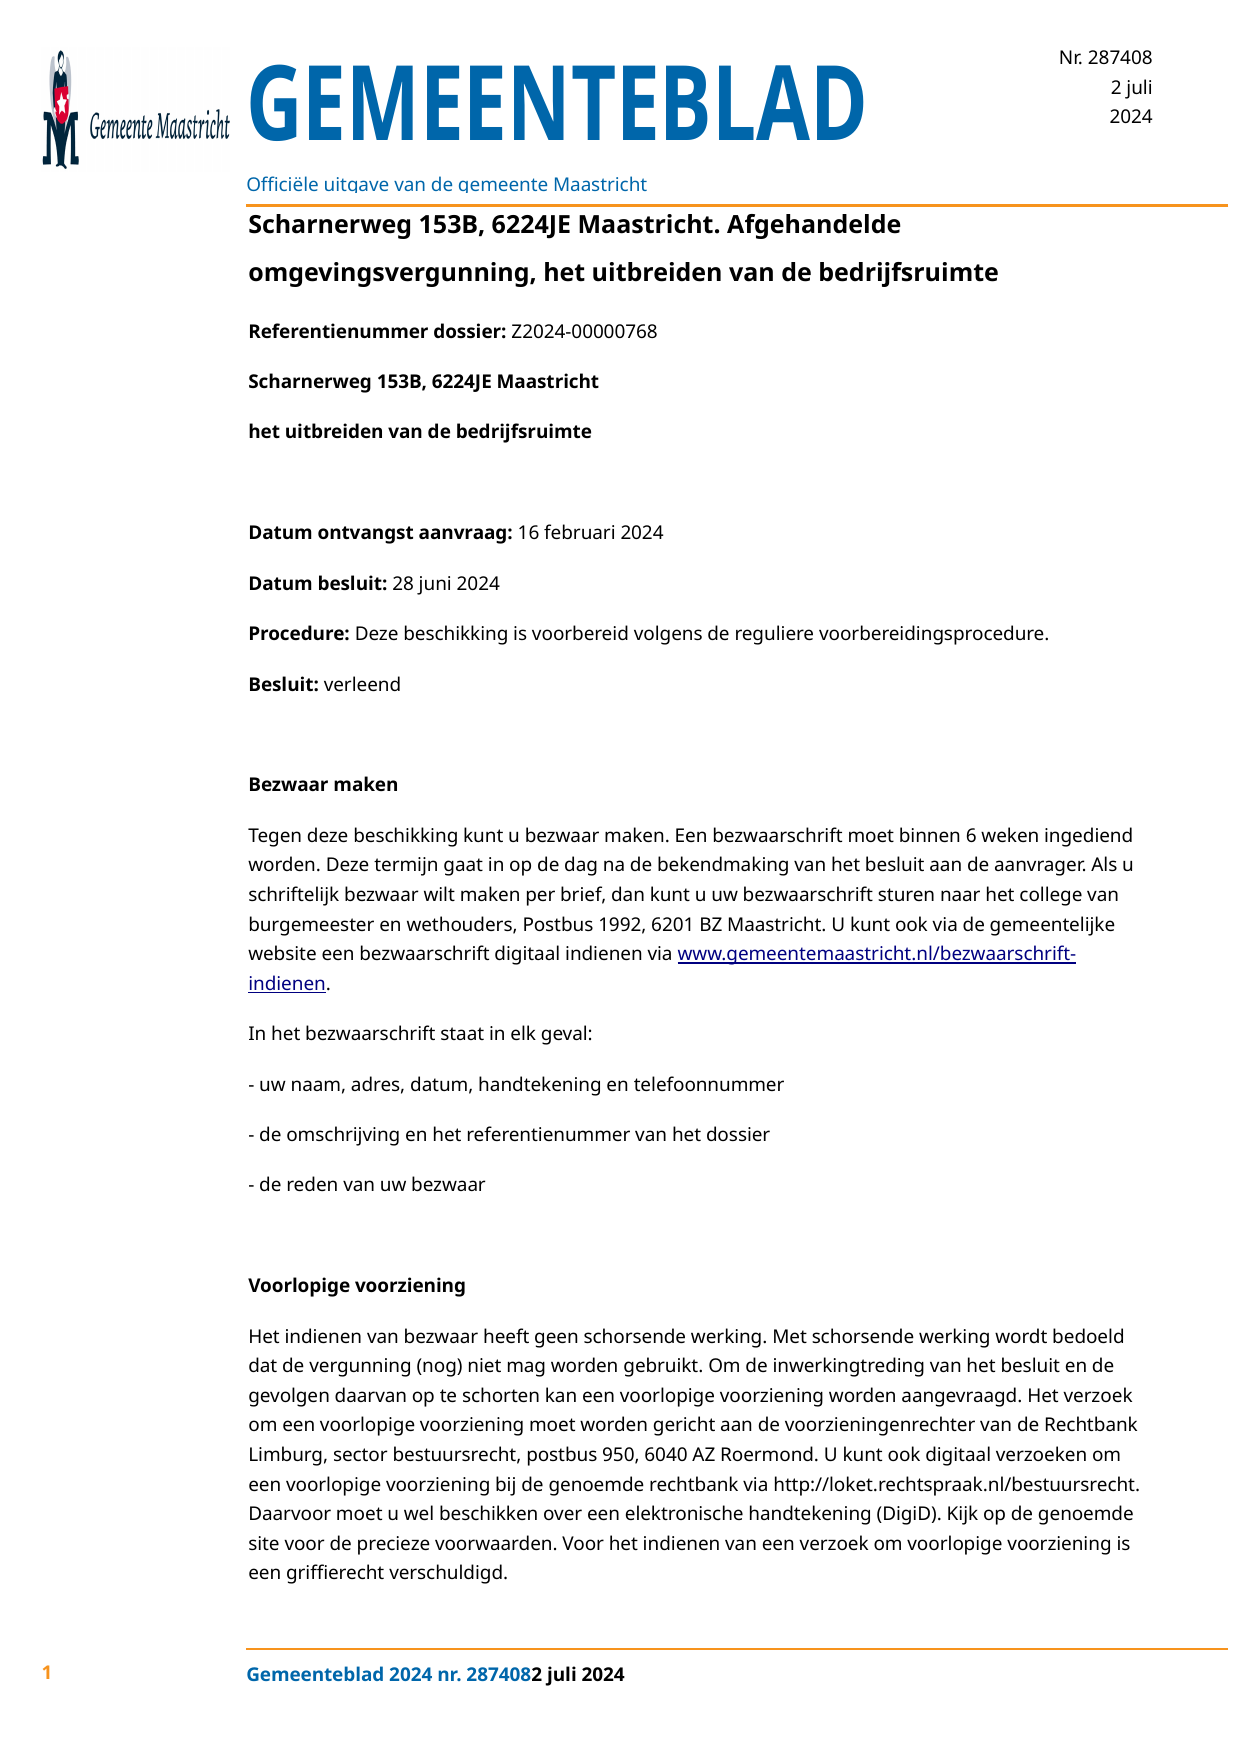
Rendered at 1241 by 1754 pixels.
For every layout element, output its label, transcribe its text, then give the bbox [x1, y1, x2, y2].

text Voorlopige voorziening [248, 1272, 1152, 1298]
picture [41, 47, 231, 172]
text Scharnerweg 153B, 6224JE Maastricht. Afgehandelde omgevingsvergunning, het uitbreiden van de bedrijfsruimte [248, 207, 1152, 288]
text Referentienummer dossier: Z2024-00000768 [248, 318, 1152, 344]
text - de reden van uw bezwaar [248, 1172, 1152, 1197]
text Bezwaar maken [248, 772, 1152, 797]
text Datum besluit: 28 juni 2024 [248, 570, 1152, 596]
text In het bezwaarschrift staat in elk geval: [248, 1020, 1152, 1046]
text het uitbreiden van de bedrijfsruimte [248, 419, 1152, 444]
text Tegen deze beschikking kunt u bezwaar maken. Een bezwaarschrift moet binnen 6 weken ingediend worden. Deze termijn gaat in op de dag na de bekendmaking van het besluit aan de aanvrager. Als u schriftelijk bezwaar wilt maken per brief, dan kunt u uw bezwaarschrift sturen naar het college van burgemeester en wethouders, Postbus 1992, 6201 BZ Maastricht. U kunt ook via de gemeentelijke website een bezwaarschrift digitaal indienen via www.gemeentemaastricht.nl/bezwaarschrift-indienen. [248, 822, 1152, 996]
text Procedure: Deze beschikking is voorbereid volgens de reguliere voorbereidingsprocedure. [248, 620, 1152, 646]
text Scharnerweg 153B, 6224JE Maastricht [248, 368, 1152, 394]
text Besluit: verleend [248, 671, 1152, 697]
text - de omschrijving en het referentienummer van het dossier [248, 1121, 1152, 1147]
text - uw naam, adres, datum, handtekening en telefoonnummer [248, 1071, 1152, 1097]
text Het indienen van bezwaar heeft geen schorsende werking. Met schorsende werking wordt bedoeld dat de vergunning (nog) niet mag worden gebruikt. Om de inwerkingtreding van het besluit en de gevolgen daarvan op te schorten kan een voorlopige voorziening worden aangevraagd. Het verzoek om een voorlopige voorziening moet worden gericht aan de voorzieningenrechter van de Rechtbank Limburg, sector bestuursrecht, postbus 950, 6040 AZ Roermond. U kunt ook digitaal verzoeken om een voorlopige voorziening bij de genoemde rechtbank via http://loket.rechtspraak.nl/bestuursrecht. Daarvoor moet u wel beschikken over een elektronische handtekening (DigiD). Kijk op de genoemde site voor de precieze voorwaarden. Voor het indienen van een verzoek om voorlopige voorziening is een griffierecht verschuldigd. [248, 1323, 1152, 1585]
text Datum ontvangst aanvraag: 16 februari 2024 [248, 519, 1152, 545]
